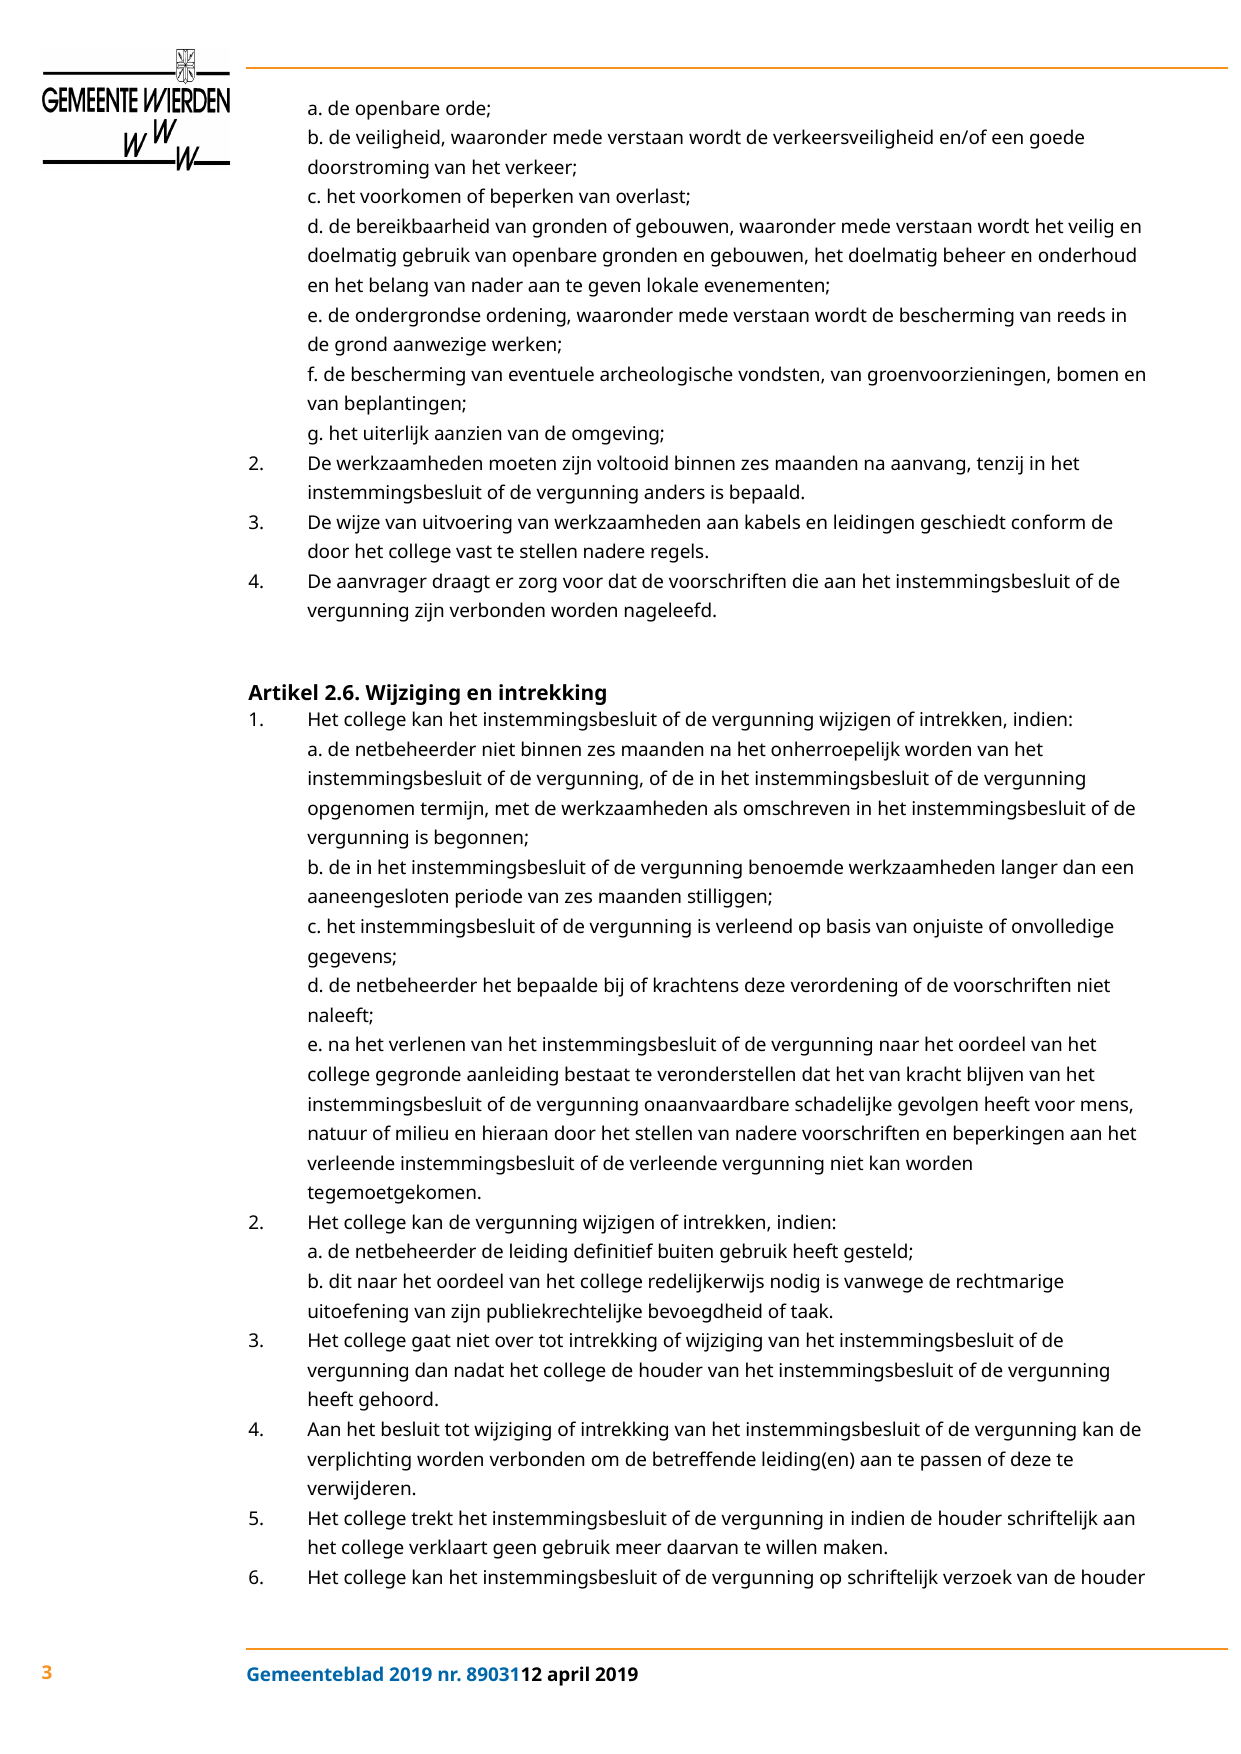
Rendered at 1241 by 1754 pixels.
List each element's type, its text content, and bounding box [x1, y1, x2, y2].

list Het college gaat niet over tot intrekking of wijziging van het instemmingsbesluit of de vergunning dan nadat het college de houder van het instemmingsbesluit of de vergunning heeft gehoord. [248, 1327, 1152, 1412]
list De wijze van uitvoering van werkzaamheden aan kabels en leidingen geschiedt conform de door het college vast te stellen nadere regels. [248, 509, 1152, 564]
list e. de ondergrondse ordening, waaronder mede verstaan wordt de bescherming van reeds in de grond aanwezige werken; [248, 302, 1152, 357]
list b. dit naar het oordeel van het college redelijkerwijs nodig is vanwege de rechtmarige uitoefening van zijn publiekrechtelijke bevoegdheid of taak. [248, 1268, 1152, 1323]
list De aanvrager draagt er zorg voor dat de voorschriften die aan het instemmingsbesluit of de vergunning zijn verbonden worden nageleefd. [248, 568, 1152, 623]
list d. de bereikbaarheid van gronden of gebouwen, waaronder mede verstaan wordt het veilig en doelmatig gebruik van openbare gronden en gebouwen, het doelmatig beheer en onderhoud en het belang van nader aan te geven lokale evenementen; [248, 213, 1152, 298]
picture [41, 47, 231, 172]
list g. het uiterlijk aanzien van de omgeving; [248, 420, 1152, 446]
list Het college kan het instemmingsbesluit of de vergunning wijzigen of intrekken, indien: [248, 706, 1152, 732]
list d. de netbeheerder het bepaalde bij of krachtens deze verordening of de voorschriften niet naleeft; [248, 972, 1152, 1028]
list Aan het besluit tot wijziging of intrekking van het instemmingsbesluit of de vergunning kan de verplichting worden verbonden om de betreffende leiding(en) aan te passen of deze te verwijderen. [248, 1416, 1152, 1501]
list Het college trekt het instemmingsbesluit of de vergunning in indien de houder schriftelijk aan het college verklaart geen gebruik meer daarvan te willen maken. [248, 1505, 1152, 1560]
list a. de openbare orde; [248, 95, 1152, 121]
list Het college kan het instemmingsbesluit of de vergunning op schriftelijk verzoek van de houder [248, 1564, 1152, 1590]
list a. de netbeheerder de leiding definitief buiten gebruik heeft gesteld; [248, 1239, 1152, 1264]
text Artikel 2.6. Wijziging en intrekking [248, 678, 1152, 706]
list e. na het verlenen van het instemmingsbesluit of de vergunning naar het oordeel van het college gegronde aanleiding bestaat te veronderstellen dat het van kracht blijven van het instemmingsbesluit of de vergunning onaanvaardbare schadelijke gevolgen heeft voor mens, natuur of milieu en hieraan door het stellen van nadere voorschriften en beperkingen aan het verleende instemmingsbesluit of de verleende vergunning niet kan worden tegemoetgekomen. [248, 1032, 1152, 1205]
list Het college kan de vergunning wijzigen of intrekken, indien: [248, 1209, 1152, 1235]
list c. het voorkomen of beperken van overlast; [248, 183, 1152, 209]
list f. de bescherming van eventuele archeologische vondsten, van groenvoorzieningen, bomen en van beplantingen; [248, 361, 1152, 416]
list b. de veiligheid, waaronder mede verstaan wordt de verkeersveiligheid en/of een goede doorstroming van het verkeer; [248, 124, 1152, 180]
list a. de netbeheerder niet binnen zes maanden na het onherroepelijk worden van het instemmingsbesluit of de vergunning, of de in het instemmingsbesluit of de vergunning opgenomen termijn, met de werkzaamheden als omschreven in het instemmingsbesluit of de vergunning is begonnen; [248, 736, 1152, 850]
list b. de in het instemmingsbesluit of de vergunning benoemde werkzaamheden langer dan een aaneengesloten periode van zes maanden stilliggen; [248, 854, 1152, 909]
list c. het instemmingsbesluit of de vergunning is verleend op basis van onjuiste of onvolledige gegevens; [248, 913, 1152, 968]
list De werkzaamheden moeten zijn voltooid binnen zes maanden na aanvang, tenzij in het instemmingsbesluit of de vergunning anders is bepaald. [248, 450, 1152, 505]
